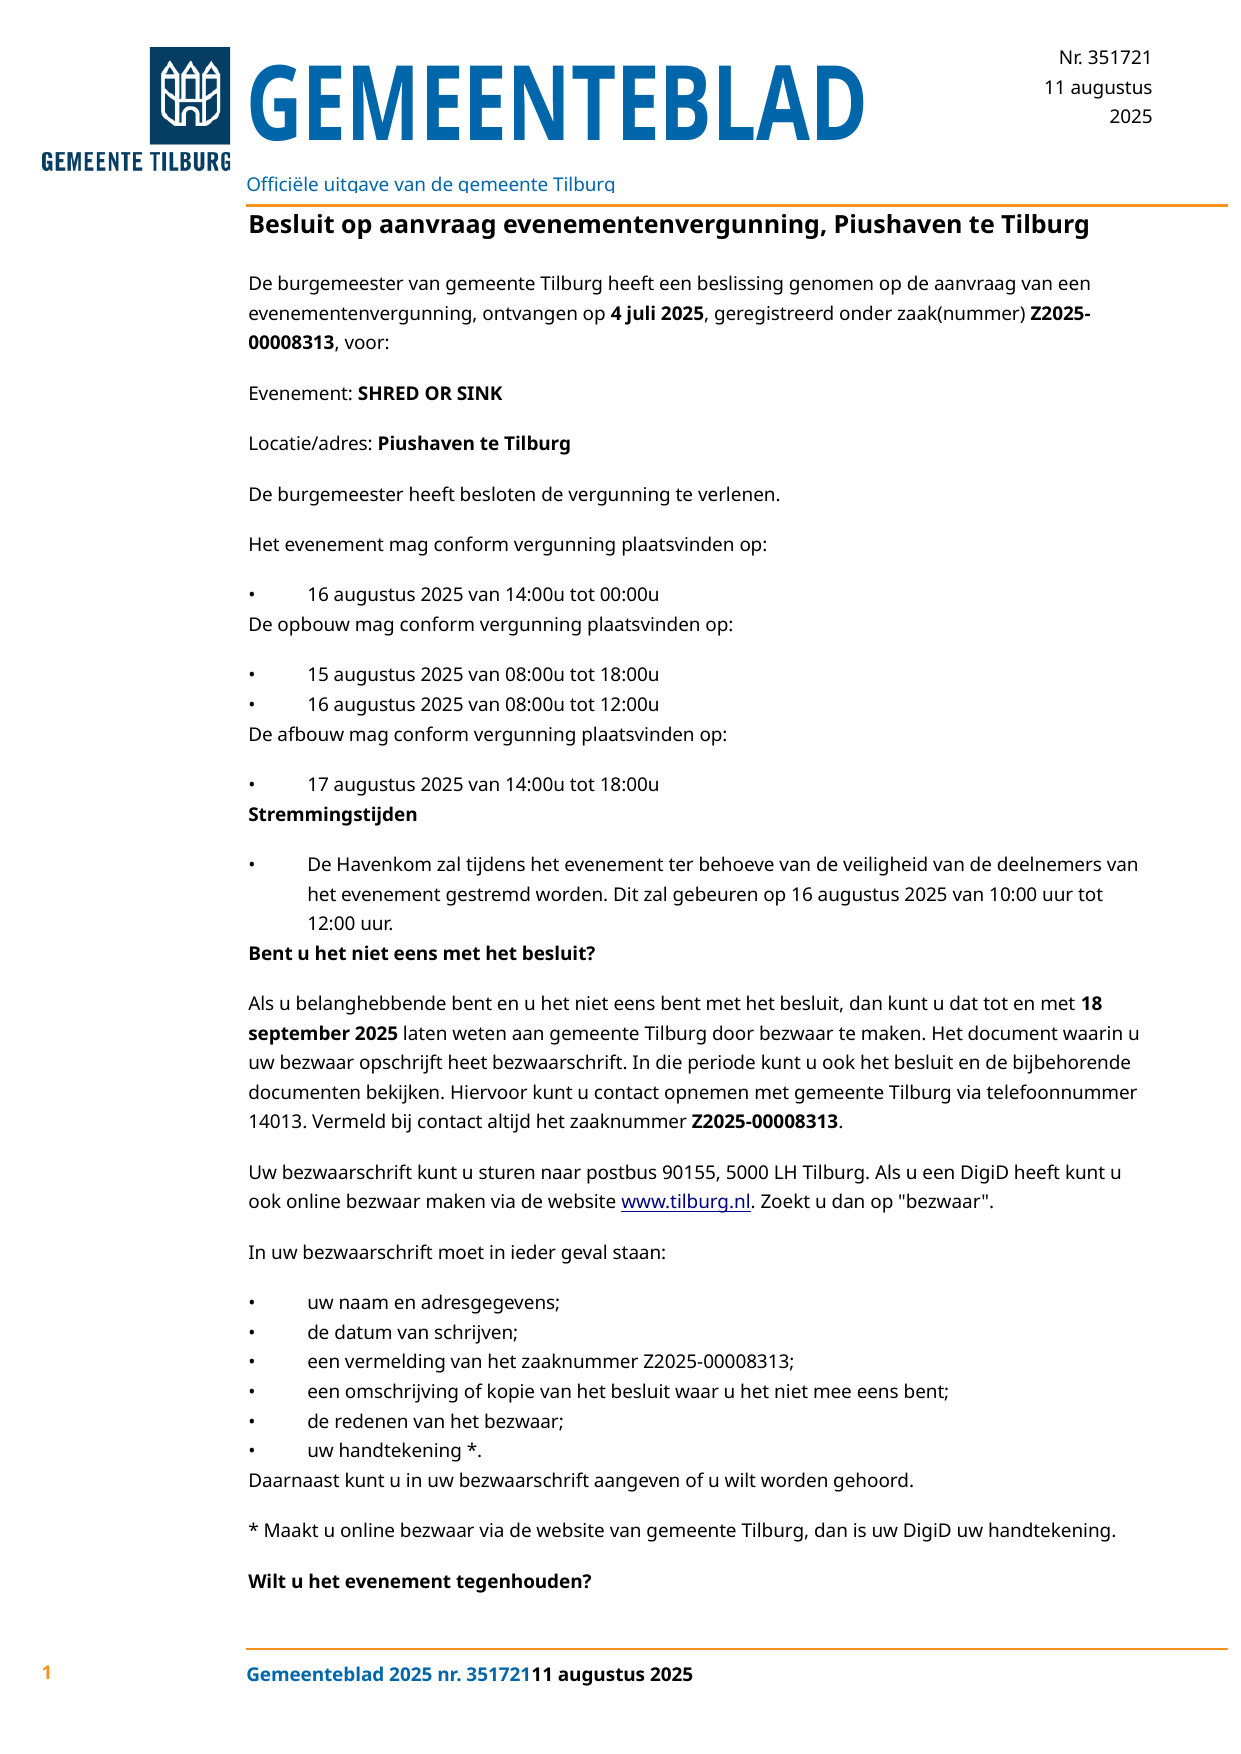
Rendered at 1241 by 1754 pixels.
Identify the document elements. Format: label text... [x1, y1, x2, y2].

text Wilt u het evenement tegenhouden? [248, 1568, 1152, 1593]
list 17 augustus 2025 van 14:00u tot 18:00u [248, 771, 1152, 797]
text Besluit op aanvraag evenementenvergunning, Piushaven te Tilburg [248, 207, 1152, 241]
text Het evenement mag conform vergunning plaatsvinden op: [248, 531, 1152, 557]
text De burgemeester van gemeente Tilburg heeft een beslissing genomen op de aanvraag van een evenementenvergunning, ontvangen op 4 juli 2025, geregistreerd onder zaak(nummer) Z2025-00008313, voor: [248, 270, 1152, 355]
list uw naam en adresgegevens; [248, 1289, 1152, 1315]
list een vermelding van het zaaknummer Z2025-00008313; [248, 1349, 1152, 1374]
list een omschrijving of kopie van het besluit waar u het niet mee eens bent; [248, 1378, 1152, 1404]
picture [41, 47, 231, 172]
list de redenen van het bezwaar; [248, 1408, 1152, 1433]
text De afbouw mag conform vergunning plaatsvinden op: [248, 721, 1152, 746]
list uw handtekening *. [248, 1437, 1152, 1463]
text Uw bezwaarschrift kunt u sturen naar postbus 90155, 5000 LH Tilburg. Als u een DigiD heeft kunt u ook online bezwaar maken via de website www.tilburg.nl. Zoekt u dan op "bezwaar". [248, 1159, 1152, 1214]
list De Havenkom zal tijdens het evenement ter behoeve van de veiligheid van de deelnemers van het evenement gestremd worden. Dit zal gebeuren op 16 augustus 2025 van 10:00 uur tot 12:00 uur. [248, 851, 1152, 936]
text Evenement: SHRED OR SINK [248, 380, 1152, 406]
text Daarnaast kunt u in uw bezwaarschrift aangeven of u wilt worden gehoord. [248, 1467, 1152, 1493]
list 16 augustus 2025 van 08:00u tot 12:00u [248, 691, 1152, 717]
text Stremmingstijden [248, 801, 1152, 826]
text * Maakt u online bezwaar via de website van gemeente Tilburg, dan is uw DigiD uw handtekening. [248, 1517, 1152, 1543]
text De burgemeester heeft besloten de vergunning te verlenen. [248, 481, 1152, 506]
text In uw bezwaarschrift moet in ieder geval staan: [248, 1239, 1152, 1265]
list 15 augustus 2025 van 08:00u tot 18:00u [248, 662, 1152, 687]
list de datum van schrijven; [248, 1319, 1152, 1345]
text Bent u het niet eens met het besluit? [248, 940, 1152, 966]
list 16 augustus 2025 van 14:00u tot 00:00u [248, 582, 1152, 607]
text Locatie/adres: Piushaven te Tilburg [248, 430, 1152, 456]
text De opbouw mag conform vergunning plaatsvinden op: [248, 611, 1152, 637]
text Als u belanghebbende bent en u het niet eens bent met het besluit, dan kunt u dat tot en met 18 september 2025 laten weten aan gemeente Tilburg door bezwaar te maken. Het document waarin u uw bezwaar opschrijft heet bezwaarschrift. In die periode kunt u ook het besluit en de bijbehorende documenten bekijken. Hiervoor kunt u contact opnemen met gemeente Tilburg via telefoonnummer 14013. Vermeld bij contact altijd het zaaknummer Z2025-00008313. [248, 990, 1152, 1134]
